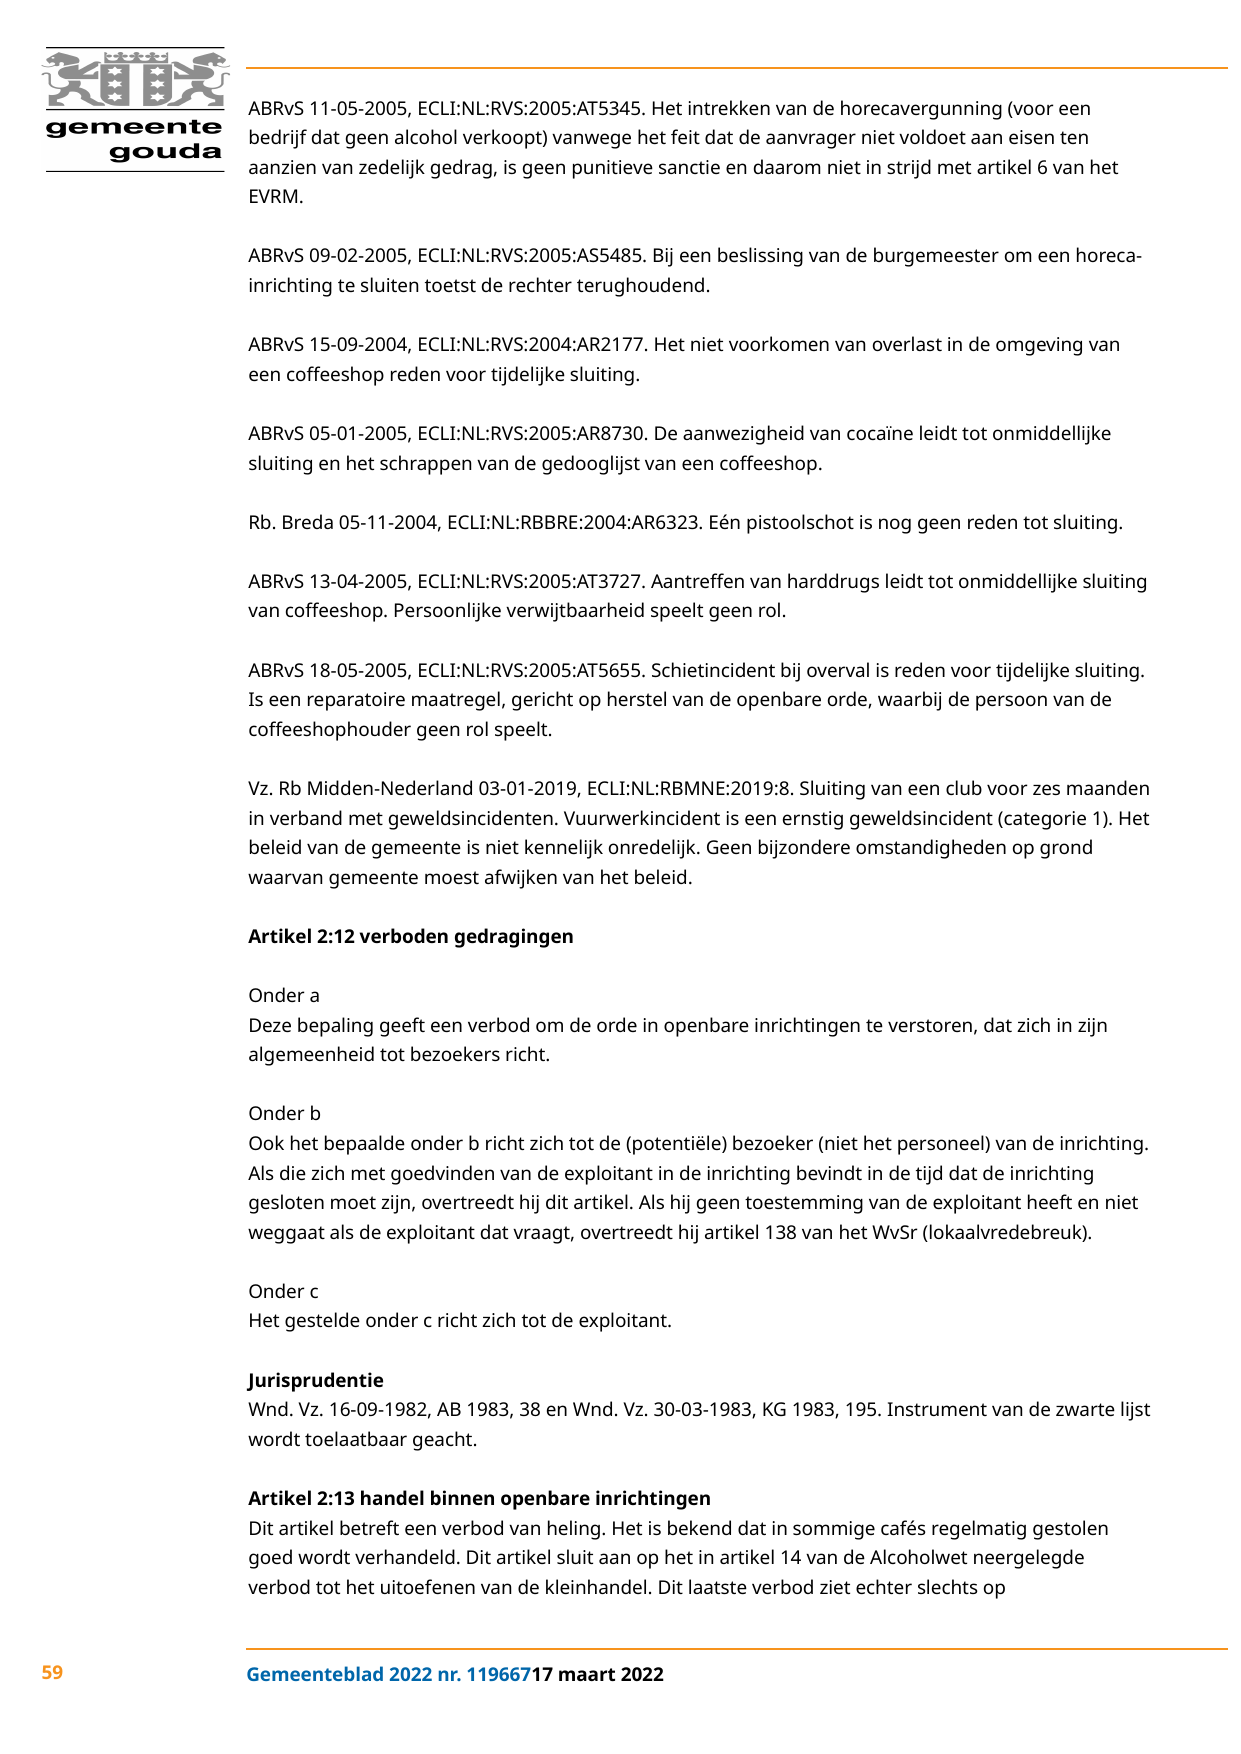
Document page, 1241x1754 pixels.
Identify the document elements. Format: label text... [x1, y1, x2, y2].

text Onder b [248, 1101, 1152, 1126]
text Het gestelde onder c richt zich tot de exploitant. [248, 1308, 1152, 1333]
text ABRvS 18-05-2005, ECLI:NL:RVS:2005:AT5655. Schietincident bij overval is reden voor tijdelijke sluiting. Is een reparatoire maatregel, gericht op herstel van de openbare orde, waarbij de persoon van de coffeeshophouder geen rol speelt. [248, 657, 1152, 742]
text ABRvS 11-05-2005, ECLI:NL:RVS:2005:AT5345. Het intrekken van de horecavergunning (voor een bedrijf dat geen alcohol verkoopt) vanwege het feit dat de aanvrager niet voldoet aan eisen ten aanzien van zedelijk gedrag, is geen punitieve sanctie en daarom niet in strijd met artikel 6 van het EVRM. [248, 95, 1152, 209]
text Wnd. Vz. 16-09-1982, AB 1983, 38 en Wnd. Vz. 30-03-1983, KG 1983, 195. Instrument van de zwarte lijst wordt toelaatbaar geacht. [248, 1396, 1152, 1452]
text Onder c [248, 1278, 1152, 1304]
text Ook het bepaalde onder b richt zich tot de (potentiële) bezoeker (niet het personeel) van de inrichting. Als die zich met goedvinden van de exploitant in de inrichting bevindt in de tijd dat de inrichting gesloten moet zijn, overtreedt hij dit artikel. Als hij geen toestemming van de exploitant heeft en niet weggaat als de exploitant dat vraagt, overtreedt hij artikel 138 van het WvSr (lokaalvredebreuk). [248, 1130, 1152, 1245]
text Jurisprudentie [248, 1367, 1152, 1393]
text ABRvS 05-01-2005, ECLI:NL:RVS:2005:AR8730. De aanwezigheid van cocaïne leidt tot onmiddellijke sluiting en het schrappen van de gedooglijst van een coffeeshop. [248, 420, 1152, 476]
text ABRvS 15-09-2004, ECLI:NL:RVS:2004:AR2177. Het niet voorkomen van overlast in de omgeving van een coffeeshop reden voor tijdelijke sluiting. [248, 331, 1152, 387]
text Deze bepaling geeft een verbod om de orde in openbare inrichtingen te verstoren, dat zich in zijn algemeenheid tot bezoekers richt. [248, 1012, 1152, 1067]
text ABRvS 09-02-2005, ECLI:NL:RVS:2005:AS5485. Bij een beslissing van de burgemeester om een horeca-inrichting te sluiten toetst de rechter terughoudend. [248, 243, 1152, 298]
text Dit artikel betreft een verbod van heling. Het is bekend dat in sommige cafés regelmatig gestolen goed wordt verhandeld. Dit artikel sluit aan op het in artikel 14 van de Alcoholwet neergelegde verbod tot het uitoefenen van de kleinhandel. Dit laatste verbod ziet echter slechts op [248, 1515, 1152, 1600]
picture [41, 47, 231, 172]
text Onder a [248, 982, 1152, 1008]
text ABRvS 13-04-2005, ECLI:NL:RVS:2005:AT3727. Aantreffen van harddrugs leidt tot onmiddellijke sluiting van coffeeshop. Persoonlijke verwijtbaarheid speelt geen rol. [248, 568, 1152, 623]
text Artikel 2:12 verboden gedragingen [248, 923, 1152, 949]
text Artikel 2:13 handel binnen openbare inrichtingen [248, 1485, 1152, 1511]
text Vz. Rb Midden-Nederland 03-01-2019, ECLI:NL:RBMNE:2019:8. Sluiting van een club voor zes maanden in verband met geweldsincidenten. Vuurwerkincident is een ernstig geweldsincident (categorie 1). Het beleid van de gemeente is niet kennelijk onredelijk. Geen bijzondere omstandigheden op grond waarvan gemeente moest afwijken van het beleid. [248, 775, 1152, 890]
text Rb. Breda 05-11-2004, ECLI:NL:RBBRE:2004:AR6323. Eén pistoolschot is nog geen reden tot sluiting. [248, 509, 1152, 535]
